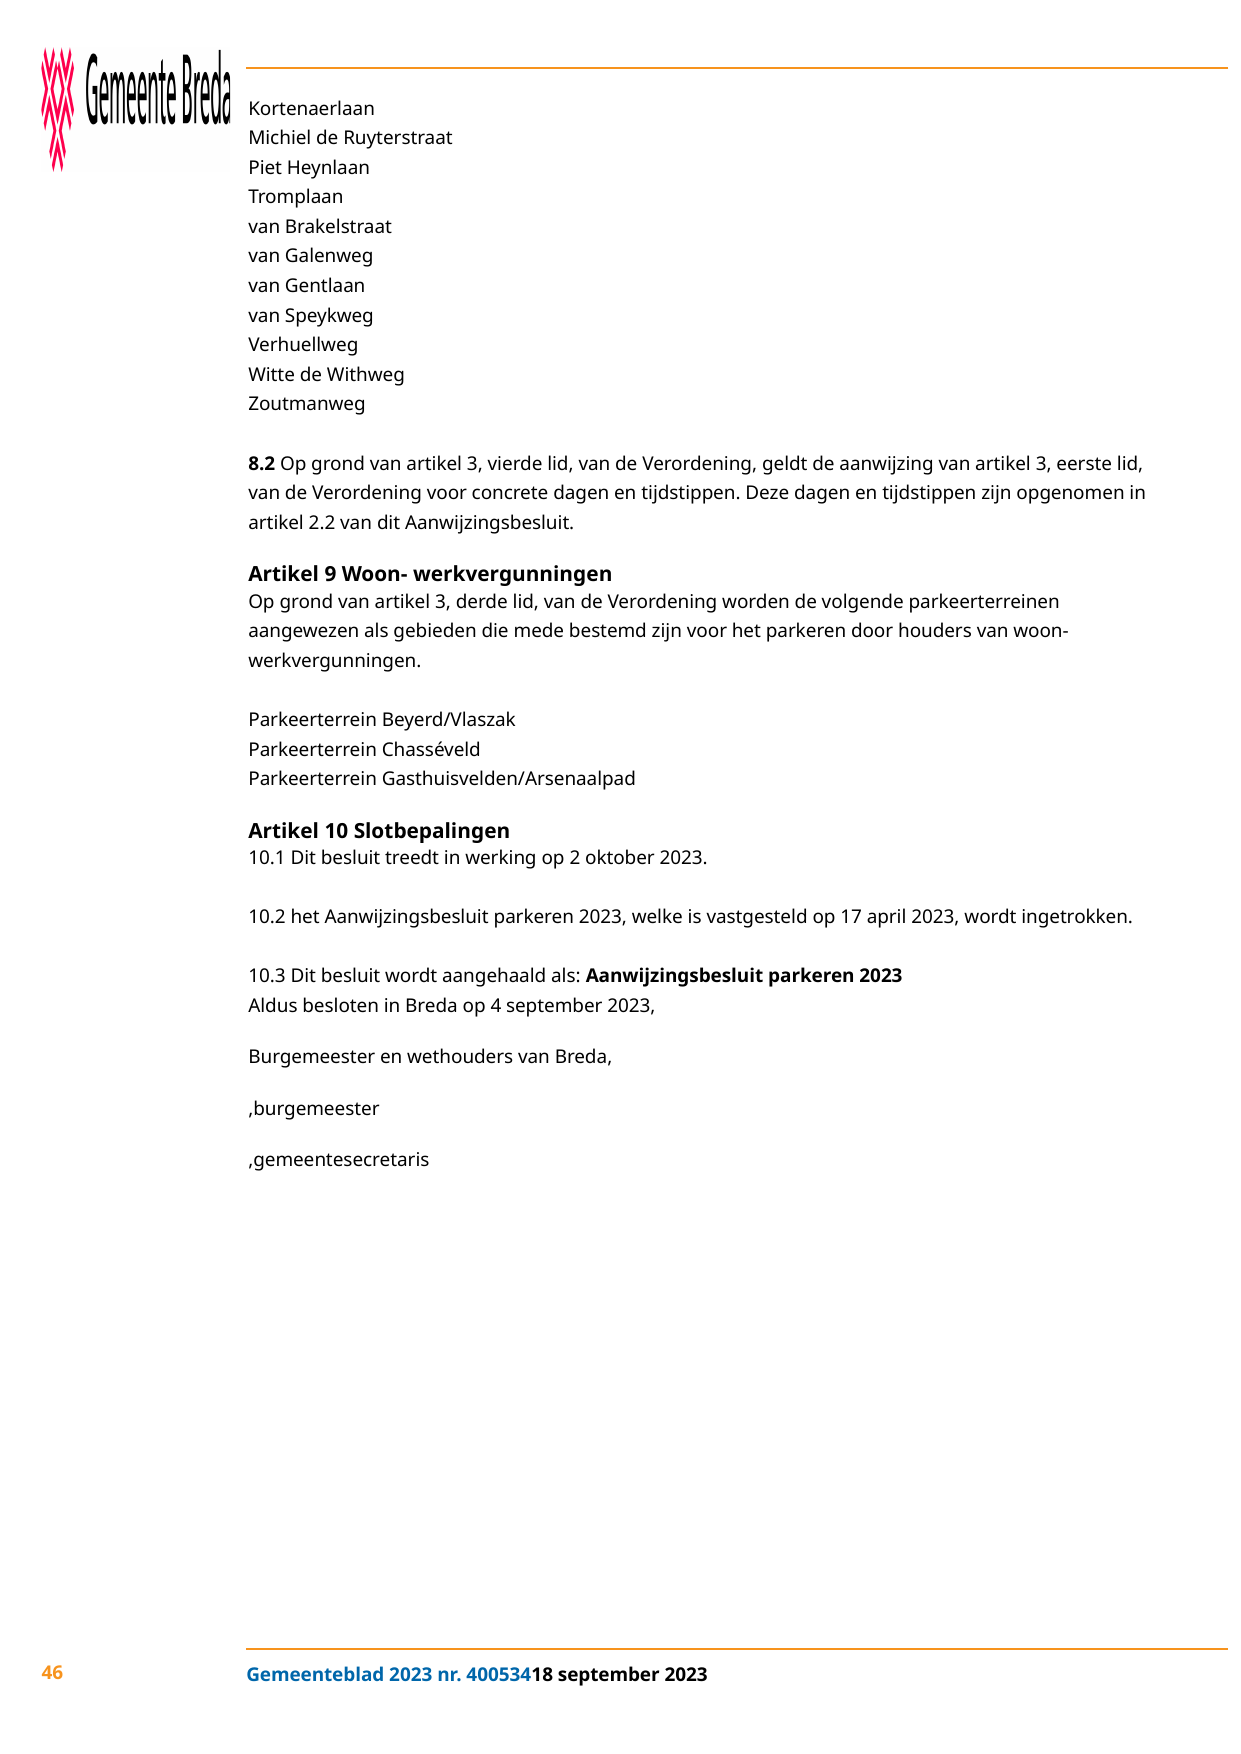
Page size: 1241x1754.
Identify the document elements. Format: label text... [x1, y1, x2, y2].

text ,burgemeester [248, 1095, 1152, 1121]
text Verhuellweg [248, 331, 1152, 357]
text Witte de Withweg [248, 361, 1152, 387]
text Kortenaerlaan [248, 95, 1152, 121]
text Zoutmanweg [248, 391, 1152, 416]
text Parkeerterrein Gasthuisvelden/Arsenaalpad [248, 765, 1152, 791]
text 10.3 Dit besluit wordt aangehaald als: Aanwijzingsbesluit parkeren 2023 [248, 962, 1152, 988]
picture [41, 47, 231, 172]
text Aldus besloten in Breda op 4 september 2023, [248, 992, 1152, 1018]
text Op grond van artikel 3, derde lid, van de Verordening worden de volgende parkeerterreinen aangewezen als gebieden die mede bestemd zijn voor het parkeren door houders van woon- werkvergunningen. [248, 588, 1152, 673]
text van Speykweg [248, 302, 1152, 328]
text Burgemeester en wethouders van Breda, [248, 1043, 1152, 1069]
text Piet Heynlaan [248, 154, 1152, 180]
text Parkeerterrein Chasséveld [248, 736, 1152, 761]
text ,gemeentesecretaris [248, 1146, 1152, 1172]
text Tromplaan [248, 183, 1152, 209]
text 10.1 Dit besluit treedt in werking op 2 oktober 2023. [248, 844, 1152, 870]
text Parkeerterrein Beyerd/Vlaszak [248, 706, 1152, 732]
text van Gentlaan [248, 272, 1152, 298]
text van Galenweg [248, 243, 1152, 268]
text Michiel de Ruyterstraat [248, 124, 1152, 150]
text Artikel 10 Slotbepalingen [248, 816, 1152, 844]
text 8.2 Op grond van artikel 3, vierde lid, van de Verordening, geldt de aanwijzing van artikel 3, eerste lid, van de Verordening voor concrete dagen en tijdstippen. Deze dagen en tijdstippen zijn opgenomen in artikel 2.2 van dit Aanwijzingsbesluit. [248, 450, 1152, 535]
text van Brakelstraat [248, 213, 1152, 239]
text 10.2 het Aanwijzingsbesluit parkeren 2023, welke is vastgesteld op 17 april 2023, wordt ingetrokken. [248, 903, 1152, 929]
text Artikel 9 Woon- werkvergunningen [248, 559, 1152, 588]
